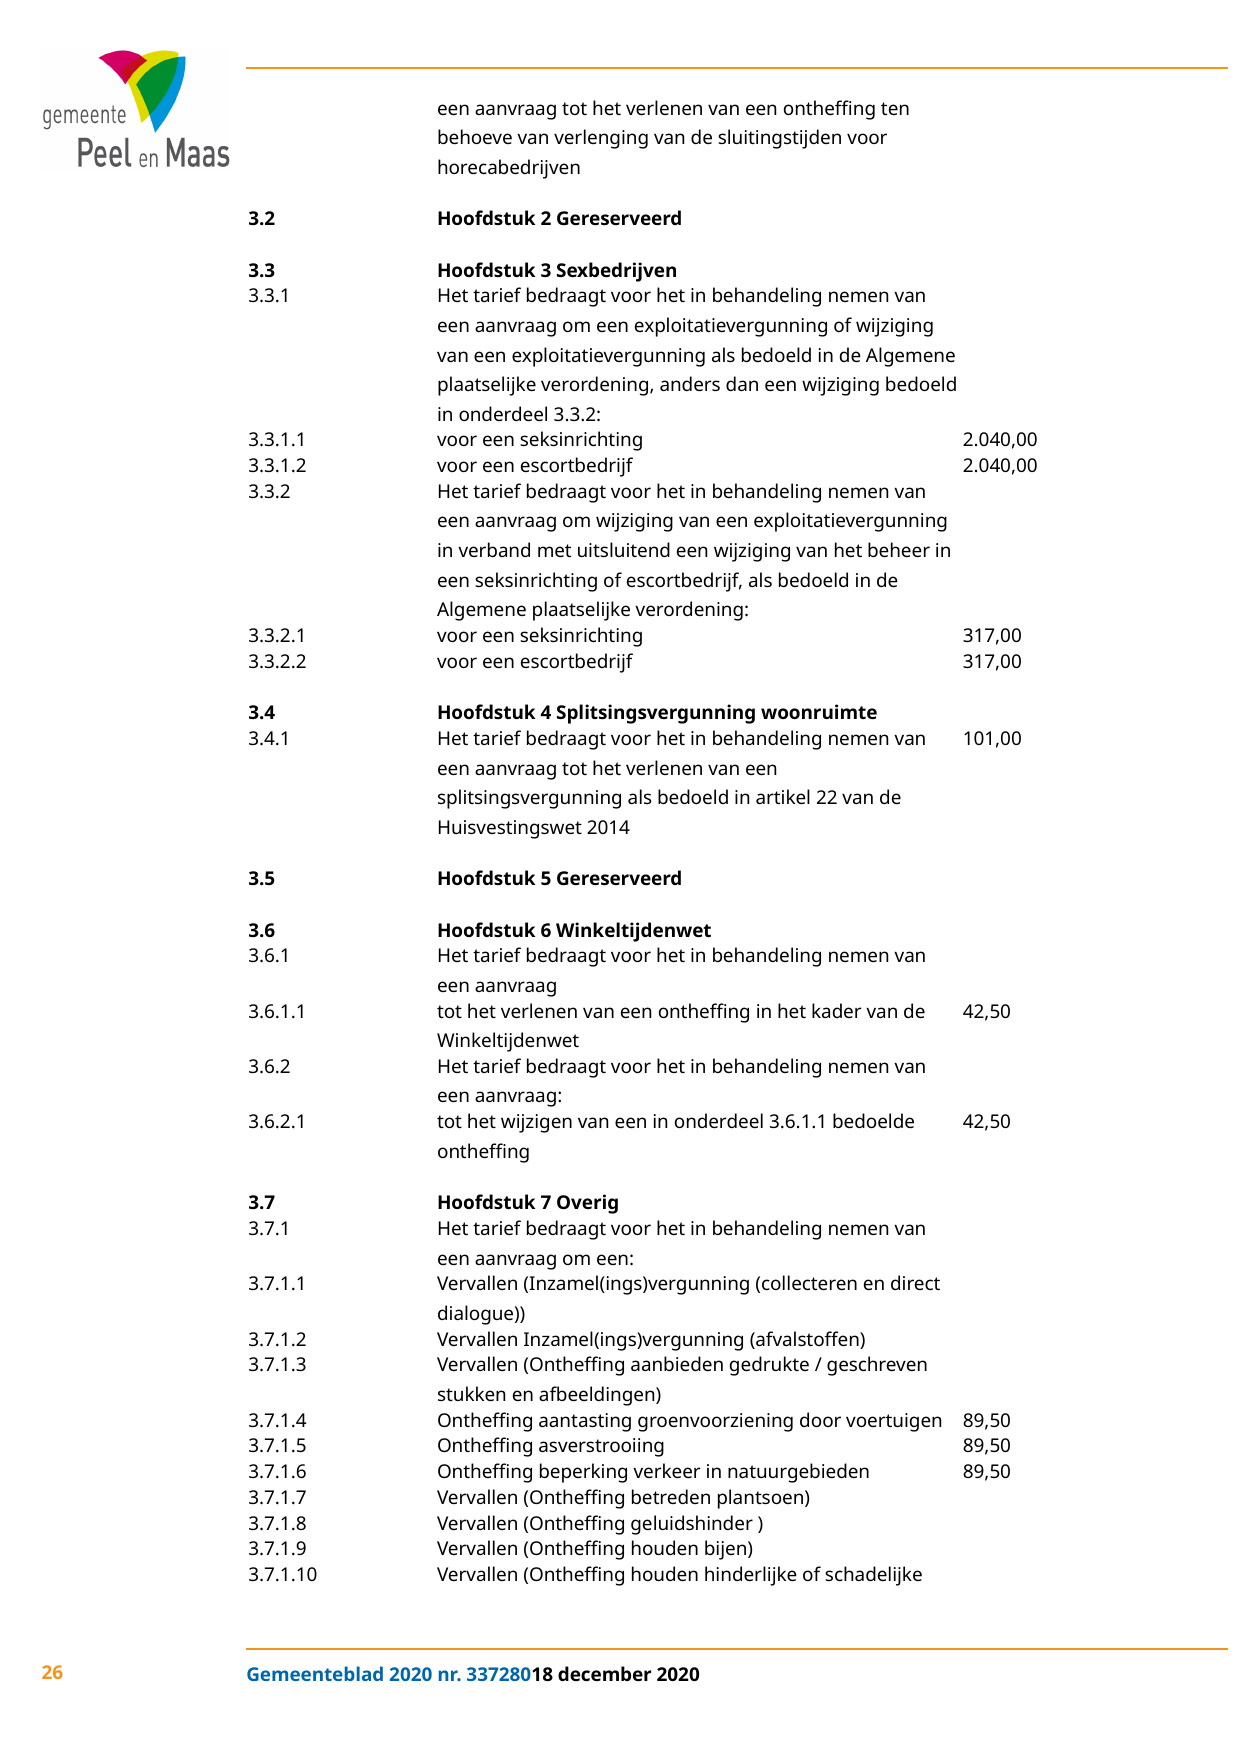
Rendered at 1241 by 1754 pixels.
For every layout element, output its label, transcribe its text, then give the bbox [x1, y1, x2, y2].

table_cell Hoofdstuk 6 Winkeltijdenwet [437, 917, 963, 942]
table_cell 89,50 [963, 1458, 1152, 1484]
table_cell [248, 674, 437, 699]
table_cell 101,00 [963, 725, 1152, 839]
table_cell Hoofdstuk 7 Overig [437, 1190, 963, 1215]
table_cell [248, 180, 437, 205]
table_cell [248, 840, 437, 865]
table_cell [963, 1326, 1152, 1352]
table_cell [963, 840, 1152, 865]
table_cell 3.7.1.7 [248, 1484, 437, 1510]
table_cell [248, 1164, 437, 1189]
table_cell 317,00 [963, 622, 1152, 648]
table_cell [248, 231, 437, 257]
table_cell 2.040,00 [963, 427, 1152, 452]
table_cell 3.3.1.2 [248, 453, 437, 478]
table_cell [963, 231, 1152, 257]
table_cell 3.6.1 [248, 943, 437, 998]
table_cell Het tarief bedraagt voor het in behandeling nemen van een aanvraag tot het verlenen van een splitsingsvergunning als bedoeld in artikel 22 van de Huisvestingswet 2014 [437, 725, 963, 839]
table_cell [437, 840, 963, 865]
table_cell [963, 1190, 1152, 1215]
table_cell 3.6.2 [248, 1053, 437, 1108]
table_cell Vervallen Inzamel(ings)vergunning (afvalstoffen) [437, 1326, 963, 1352]
table_cell 3.6 [248, 917, 437, 942]
table_cell 3.7.1.3 [248, 1352, 437, 1407]
table_cell [963, 1561, 1152, 1587]
table_cell 89,50 [963, 1407, 1152, 1433]
table_cell [963, 257, 1152, 283]
table_cell voor een escortbedrijf [437, 648, 963, 674]
table_cell [437, 674, 963, 699]
table_cell Het tarief bedraagt voor het in behandeling nemen van een aanvraag om een: [437, 1215, 963, 1271]
table_cell 3.7 [248, 1190, 437, 1215]
table_cell 3.2 [248, 205, 437, 231]
table_cell [437, 891, 963, 917]
table_cell een aanvraag tot het verlenen van een ontheffing ten behoeve van verlenging van de sluitingstijden voor horecabedrijven [437, 95, 963, 180]
table_cell 3.6.2.1 [248, 1109, 437, 1164]
table_cell 317,00 [963, 648, 1152, 674]
table_cell Het tarief bedraagt voor het in behandeling nemen van een aanvraag [437, 943, 963, 998]
table_cell 3.4.1 [248, 725, 437, 839]
table_cell [963, 674, 1152, 699]
table_cell Vervallen (Ontheffing houden bijen) [437, 1536, 963, 1561]
table_cell Ontheffing beperking verkeer in natuurgebieden [437, 1458, 963, 1484]
table_cell Vervallen (Inzamel(ings)vergunning (collecteren en direct dialogue)) [437, 1271, 963, 1326]
table_cell [963, 943, 1152, 998]
table_cell [248, 95, 437, 180]
table_cell 3.6.1.1 [248, 998, 437, 1053]
table_cell voor een seksinrichting [437, 427, 963, 452]
table_cell 2.040,00 [963, 453, 1152, 478]
table_cell 3.7.1.9 [248, 1536, 437, 1561]
table_cell [963, 95, 1152, 180]
table_cell [963, 1164, 1152, 1189]
table_cell 3.4 [248, 699, 437, 725]
table_cell [963, 891, 1152, 917]
table_cell 3.7.1.4 [248, 1407, 437, 1433]
table_cell Vervallen (Ontheffing geluidshinder ) [437, 1510, 963, 1536]
table_cell Hoofdstuk 3 Sexbedrijven [437, 257, 963, 283]
table_cell [963, 865, 1152, 891]
table_cell [963, 1215, 1152, 1271]
table_cell 3.3.1.1 [248, 427, 437, 452]
table_cell Hoofdstuk 5 Gereserveerd [437, 865, 963, 891]
table_cell 3.7.1.6 [248, 1458, 437, 1484]
table_cell [963, 1510, 1152, 1536]
table_cell [963, 283, 1152, 427]
table_cell 89,50 [963, 1433, 1152, 1458]
table_cell [963, 1271, 1152, 1326]
table_cell [963, 1484, 1152, 1510]
table_cell [963, 1053, 1152, 1108]
table_cell 3.3.2 [248, 478, 437, 622]
table_cell Vervallen (Ontheffing betreden plantsoen) [437, 1484, 963, 1510]
table_cell 3.3 [248, 257, 437, 283]
table_cell [437, 180, 963, 205]
table_cell 3.7.1.2 [248, 1326, 437, 1352]
table_cell Vervallen (Ontheffing houden hinderlijke of schadelijke [437, 1561, 963, 1587]
table_cell voor een escortbedrijf [437, 453, 963, 478]
table_cell 3.7.1.8 [248, 1510, 437, 1536]
table_cell Het tarief bedraagt voor het in behandeling nemen van een aanvraag om wijziging van een exploitatievergunning in verband met uitsluitend een wijziging van het beheer in een seksinrichting of escortbedrijf, als bedoeld in de Algemene plaatselijke verordening: [437, 478, 963, 622]
table_cell [248, 891, 437, 917]
table_cell Hoofdstuk 4 Splitsingsvergunning woonruimte [437, 699, 963, 725]
table_cell [963, 1536, 1152, 1561]
table_cell 3.7.1.5 [248, 1433, 437, 1458]
table_cell Ontheffing aantasting groenvoorziening door voertuigen [437, 1407, 963, 1433]
table_cell [963, 917, 1152, 942]
table_cell 3.7.1.1 [248, 1271, 437, 1326]
table_cell 3.3.1 [248, 283, 437, 427]
table_cell 42,50 [963, 998, 1152, 1053]
table_cell Het tarief bedraagt voor het in behandeling nemen van een aanvraag om een exploitatievergunning of wijziging van een exploitatievergunning als bedoeld in de Algemene plaatselijke verordening, anders dan een wijziging bedoeld in onderdeel 3.3.2: [437, 283, 963, 427]
table_cell 3.5 [248, 865, 437, 891]
table_cell Hoofdstuk 2 Gereserveerd [437, 205, 963, 231]
table_cell Vervallen (Ontheffing aanbieden gedrukte / geschreven stukken en afbeeldingen) [437, 1352, 963, 1407]
table_cell 3.3.2.2 [248, 648, 437, 674]
table_cell 3.7.1 [248, 1215, 437, 1271]
table_cell tot het verlenen van een ontheffing in het kader van de Winkeltijdenwet [437, 998, 963, 1053]
table_cell Het tarief bedraagt voor het in behandeling nemen van een aanvraag: [437, 1053, 963, 1108]
table_cell [963, 699, 1152, 725]
table_cell voor een seksinrichting [437, 622, 963, 648]
table_cell [963, 1352, 1152, 1407]
picture [41, 47, 231, 172]
table_cell [437, 231, 963, 257]
table_cell 3.7.1.10 [248, 1561, 437, 1587]
table_cell 42,50 [963, 1109, 1152, 1164]
table_cell [963, 205, 1152, 231]
table_cell [963, 478, 1152, 622]
table_cell tot het wijzigen van een in onderdeel 3.6.1.1 bedoelde ontheffing [437, 1109, 963, 1164]
table_cell [963, 180, 1152, 205]
table_cell Ontheffing asverstrooiing [437, 1433, 963, 1458]
table_cell 3.3.2.1 [248, 622, 437, 648]
table_cell [437, 1164, 963, 1189]
